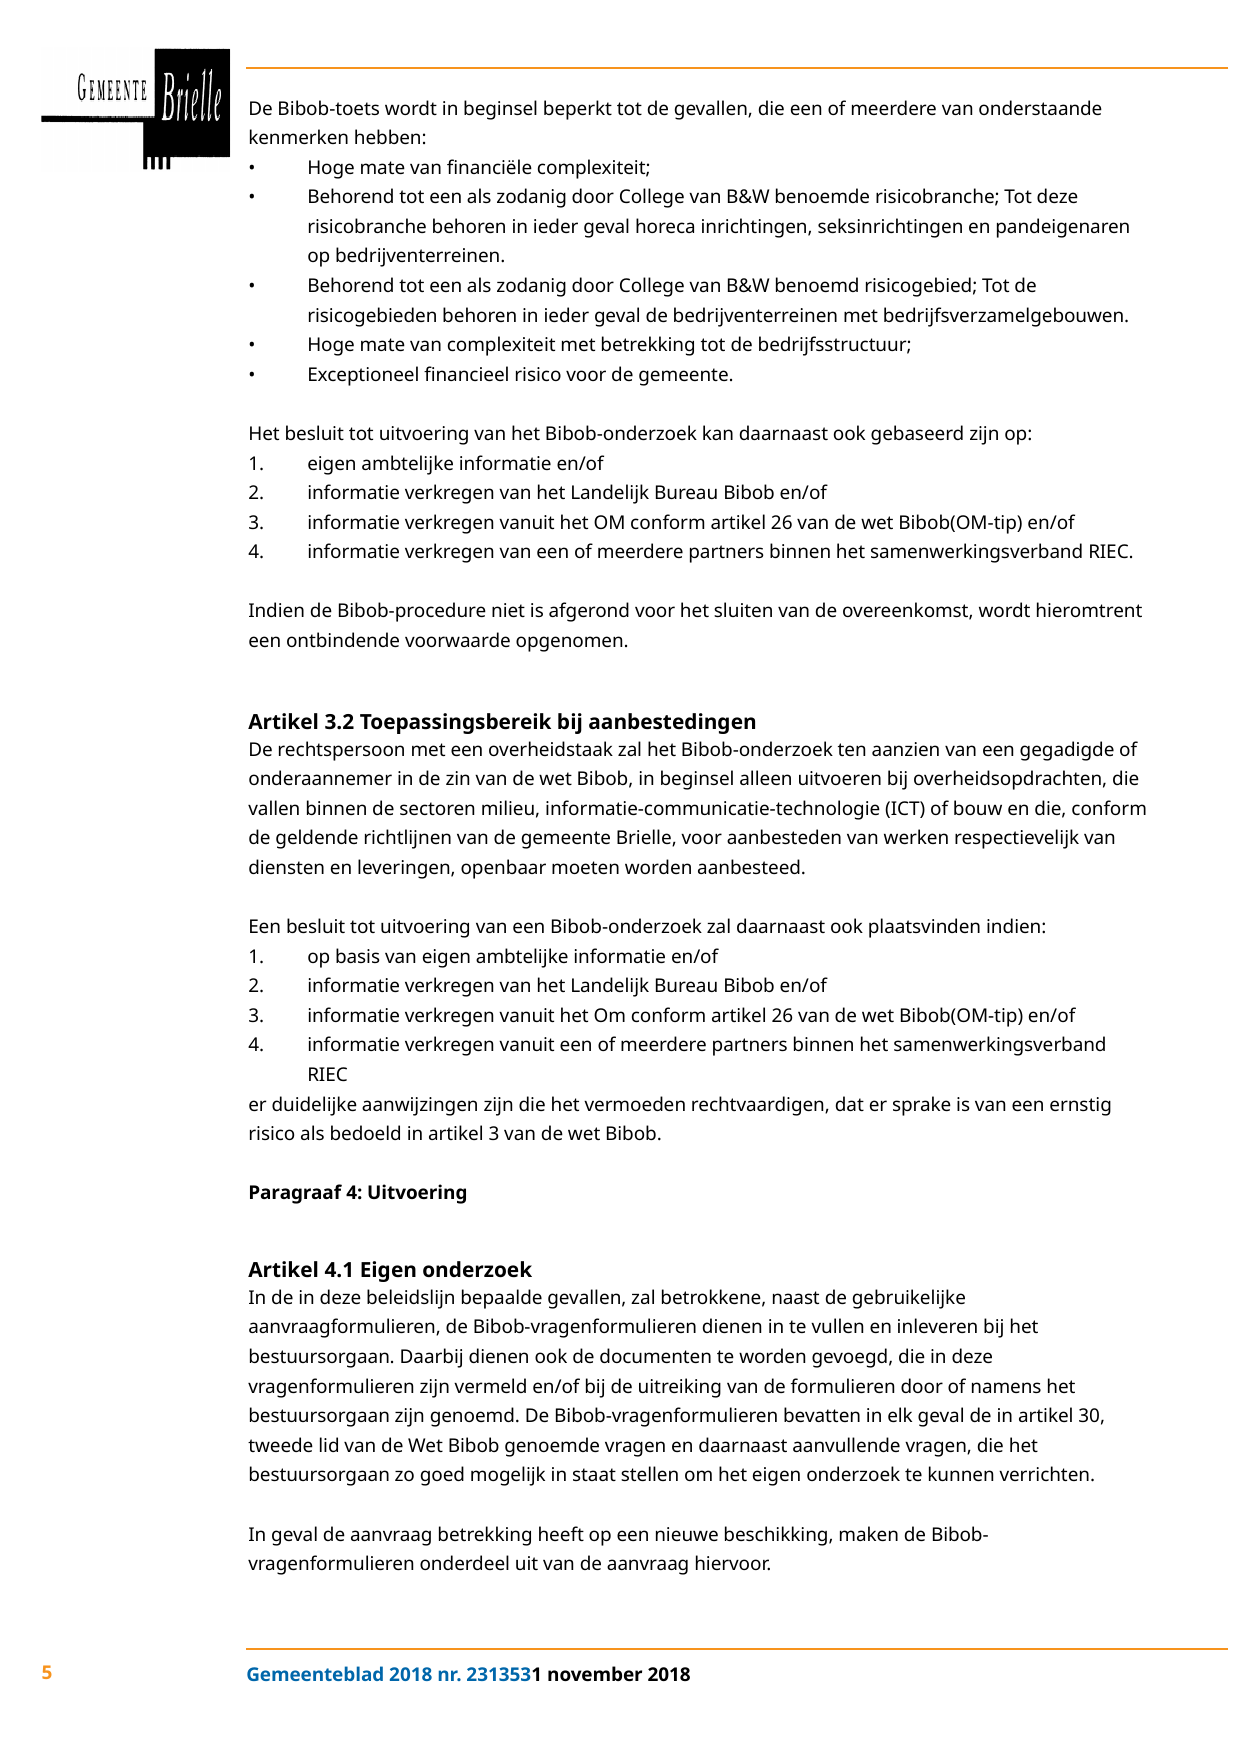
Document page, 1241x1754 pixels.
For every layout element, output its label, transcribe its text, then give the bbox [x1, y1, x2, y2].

text Het besluit tot uitvoering van het Bibob-onderzoek kan daarnaast ook gebaseerd zijn op: [248, 420, 1152, 446]
text Een besluit tot uitvoering van een Bibob-onderzoek zal daarnaast ook plaatsvinden indien: [248, 913, 1152, 939]
list Behorend tot een als zodanig door College van B&W benoemde risicobranche; Tot deze risicobranche behoren in ieder geval horeca inrichtingen, seksinrichtingen en pandeigenaren op bedrijventerreinen. [248, 183, 1152, 268]
text Artikel 3.2 Toepassingsbereik bij aanbestedingen [248, 707, 1152, 736]
list Behorend tot een als zodanig door College van B&W benoemd risicogebied; Tot de risicogebieden behoren in ieder geval de bedrijventerreinen met bedrijfsverzamelgebouwen. [248, 272, 1152, 328]
list informatie verkregen vanuit een of meerdere partners binnen het samenwerkingsverband RIEC [248, 1032, 1152, 1087]
picture [41, 47, 231, 172]
list eigen ambtelijke informatie en/of [248, 450, 1152, 476]
list informatie verkregen van het Landelijk Bureau Bibob en/of [248, 479, 1152, 505]
list op basis van eigen ambtelijke informatie en/of [248, 943, 1152, 968]
list Hoge mate van financiële complexiteit; [248, 154, 1152, 180]
list informatie verkregen van het Landelijk Bureau Bibob en/of [248, 972, 1152, 998]
text er duidelijke aanwijzingen zijn die het vermoeden rechtvaardigen, dat er sprake is van een ernstig risico als bedoeld in artikel 3 van de wet Bibob. [248, 1091, 1152, 1146]
text De Bibob-toets wordt in beginsel beperkt tot de gevallen, die een of meerdere van onderstaande kenmerken hebben: [248, 95, 1152, 150]
text Paragraaf 4: Uitvoering [248, 1179, 1152, 1205]
list informatie verkregen van een of meerdere partners binnen het samenwerkingsverband RIEC. [248, 538, 1152, 564]
list Exceptioneel financieel risico voor de gemeente. [248, 361, 1152, 387]
text De rechtspersoon met een overheidstaak zal het Bibob-onderzoek ten aanzien van een gegadigde of onderaannemer in de zin van de wet Bibob, in beginsel alleen uitvoeren bij overheidsopdrachten, die vallen binnen de sectoren milieu, informatie-communicatie-technologie (ICT) of bouw en die, conform de geldende richtlijnen van de gemeente Brielle, voor aanbesteden van werken respectievelijk van diensten en leveringen, openbaar moeten worden aanbesteed. [248, 736, 1152, 880]
list informatie verkregen vanuit het OM conform artikel 26 van de wet Bibob(OM-tip) en/of [248, 509, 1152, 535]
text In de in deze beleidslijn bepaalde gevallen, zal betrokkene, naast de gebruikelijke aanvraagformulieren, de Bibob-vragenformulieren dienen in te vullen en inleveren bij het bestuursorgaan. Daarbij dienen ook de documenten te worden gevoegd, die in deze vragenformulieren zijn vermeld en/of bij de uitreiking van de formulieren door of namens het bestuursorgaan zijn genoemd. De Bibob-vragenformulieren bevatten in elk geval de in artikel 30, tweede lid van de Wet Bibob genoemde vragen en daarnaast aanvullende vragen, die het bestuursorgaan zo goed mogelijk in staat stellen om het eigen onderzoek te kunnen verrichten. [248, 1284, 1152, 1487]
list informatie verkregen vanuit het Om conform artikel 26 van de wet Bibob(OM-tip) en/of [248, 1002, 1152, 1028]
text Artikel 4.1 Eigen onderzoek [248, 1256, 1152, 1284]
text Indien de Bibob-procedure niet is afgerond voor het sluiten van de overeenkomst, wordt hieromtrent een ontbindende voorwaarde opgenomen. [248, 598, 1152, 653]
text In geval de aanvraag betrekking heeft op een nieuwe beschikking, maken de Bibob-vragenformulieren onderdeel uit van de aanvraag hiervoor. [248, 1521, 1152, 1576]
list Hoge mate van complexiteit met betrekking tot de bedrijfsstructuur; [248, 331, 1152, 357]
